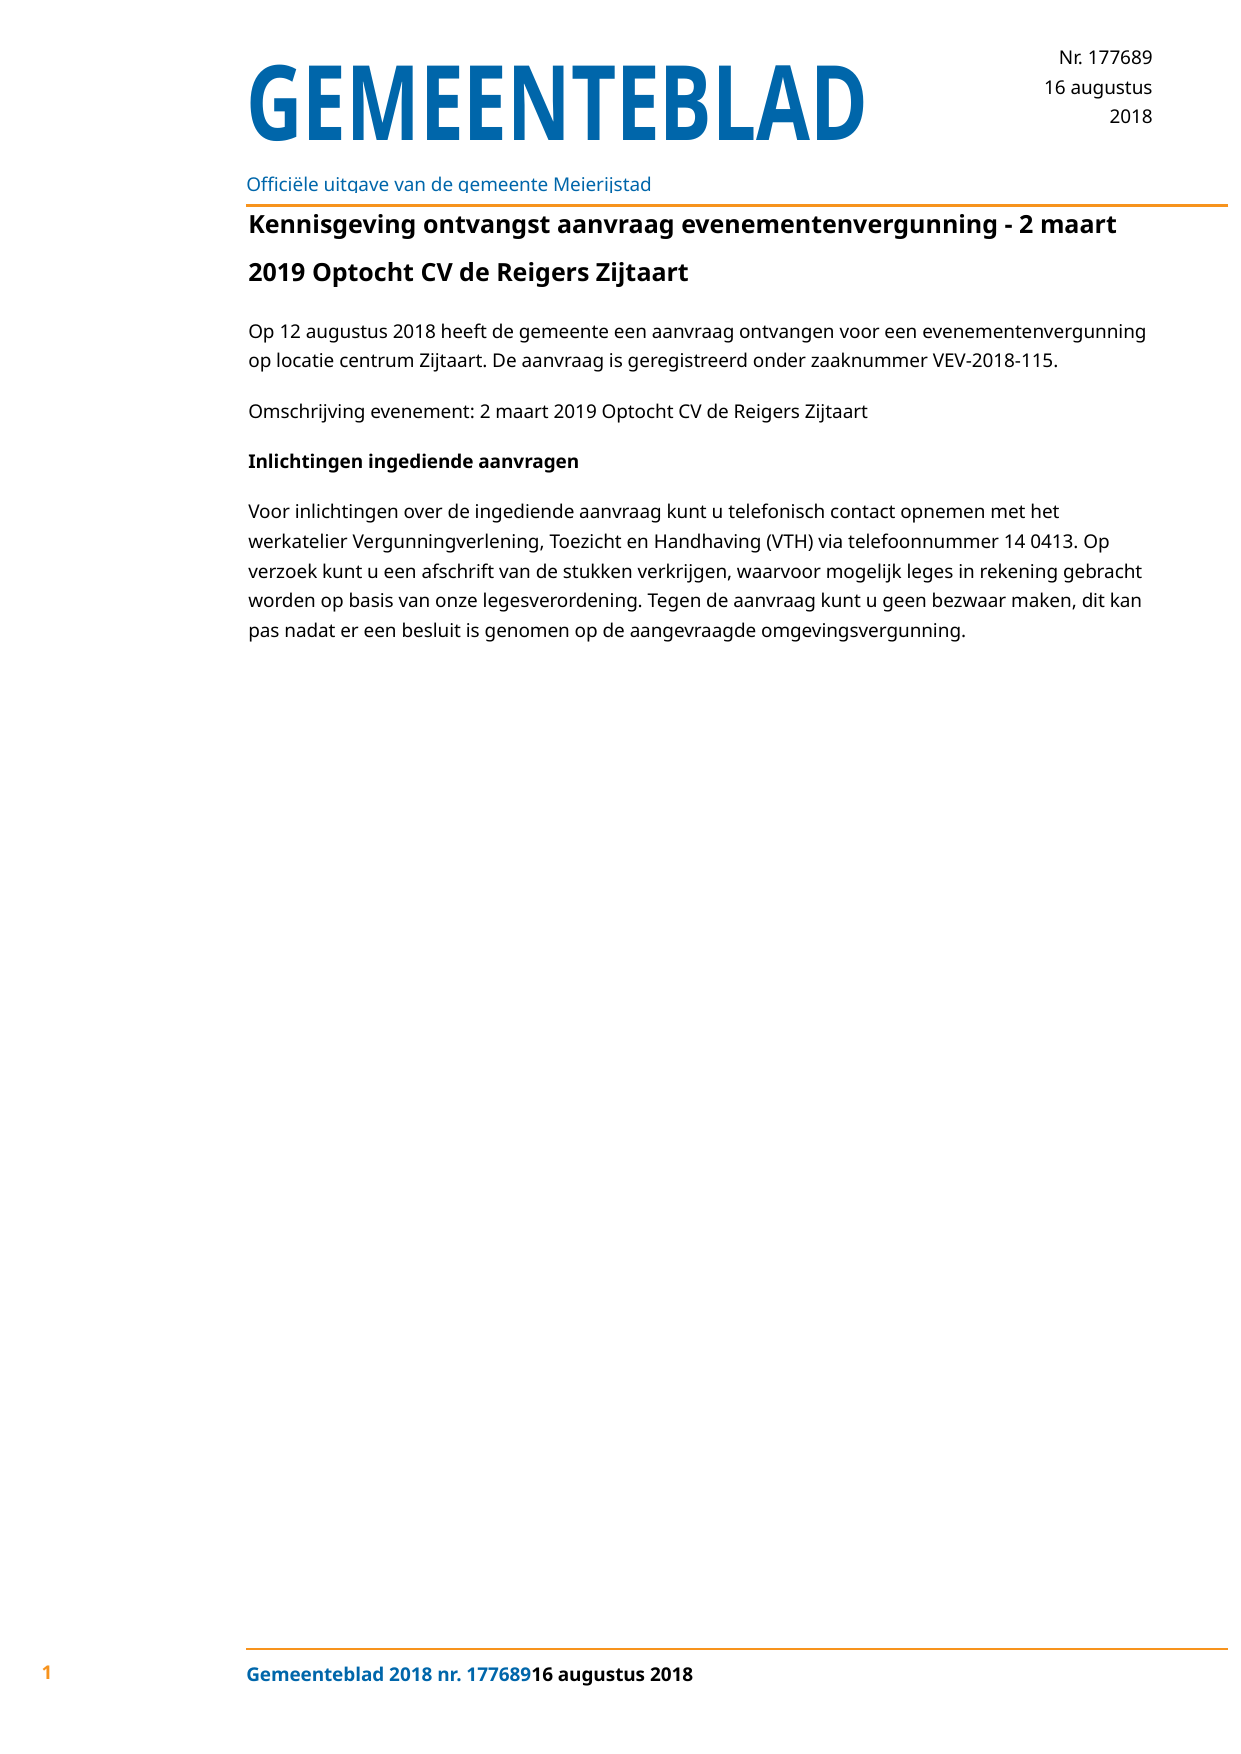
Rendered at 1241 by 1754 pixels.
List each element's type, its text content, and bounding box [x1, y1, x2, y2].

text Omschrijving evenement: 2 maart 2019 Optocht CV de Reigers Zijtaart [248, 398, 1152, 424]
picture [41, 47, 231, 172]
text Voor inlichtingen over de ingediende aanvraag kunt u telefonisch contact opnemen met het werkatelier Vergunningverlening, Toezicht en Handhaving (VTH) via telefoonnummer 14 0413. Op verzoek kunt u een afschrift van de stukken verkrijgen, waarvoor mogelijk leges in rekening gebracht worden op basis van onze legesverordening. Tegen de aanvraag kunt u geen bezwaar maken, dit kan pas nadat er een besluit is genomen op de aangevraagde omgevingsvergunning. [248, 499, 1152, 643]
text Kennisgeving ontvangst aanvraag evenementenvergunning - 2 maart 2019 Optocht CV de Reigers Zijtaart [248, 207, 1152, 288]
text Op 12 augustus 2018 heeft de gemeente een aanvraag ontvangen voor een evenementenvergunning op locatie centrum Zijtaart. De aanvraag is geregistreerd onder zaaknummer VEV-2018-115. [248, 318, 1152, 373]
text Inlichtingen ingediende aanvragen [248, 448, 1152, 474]
